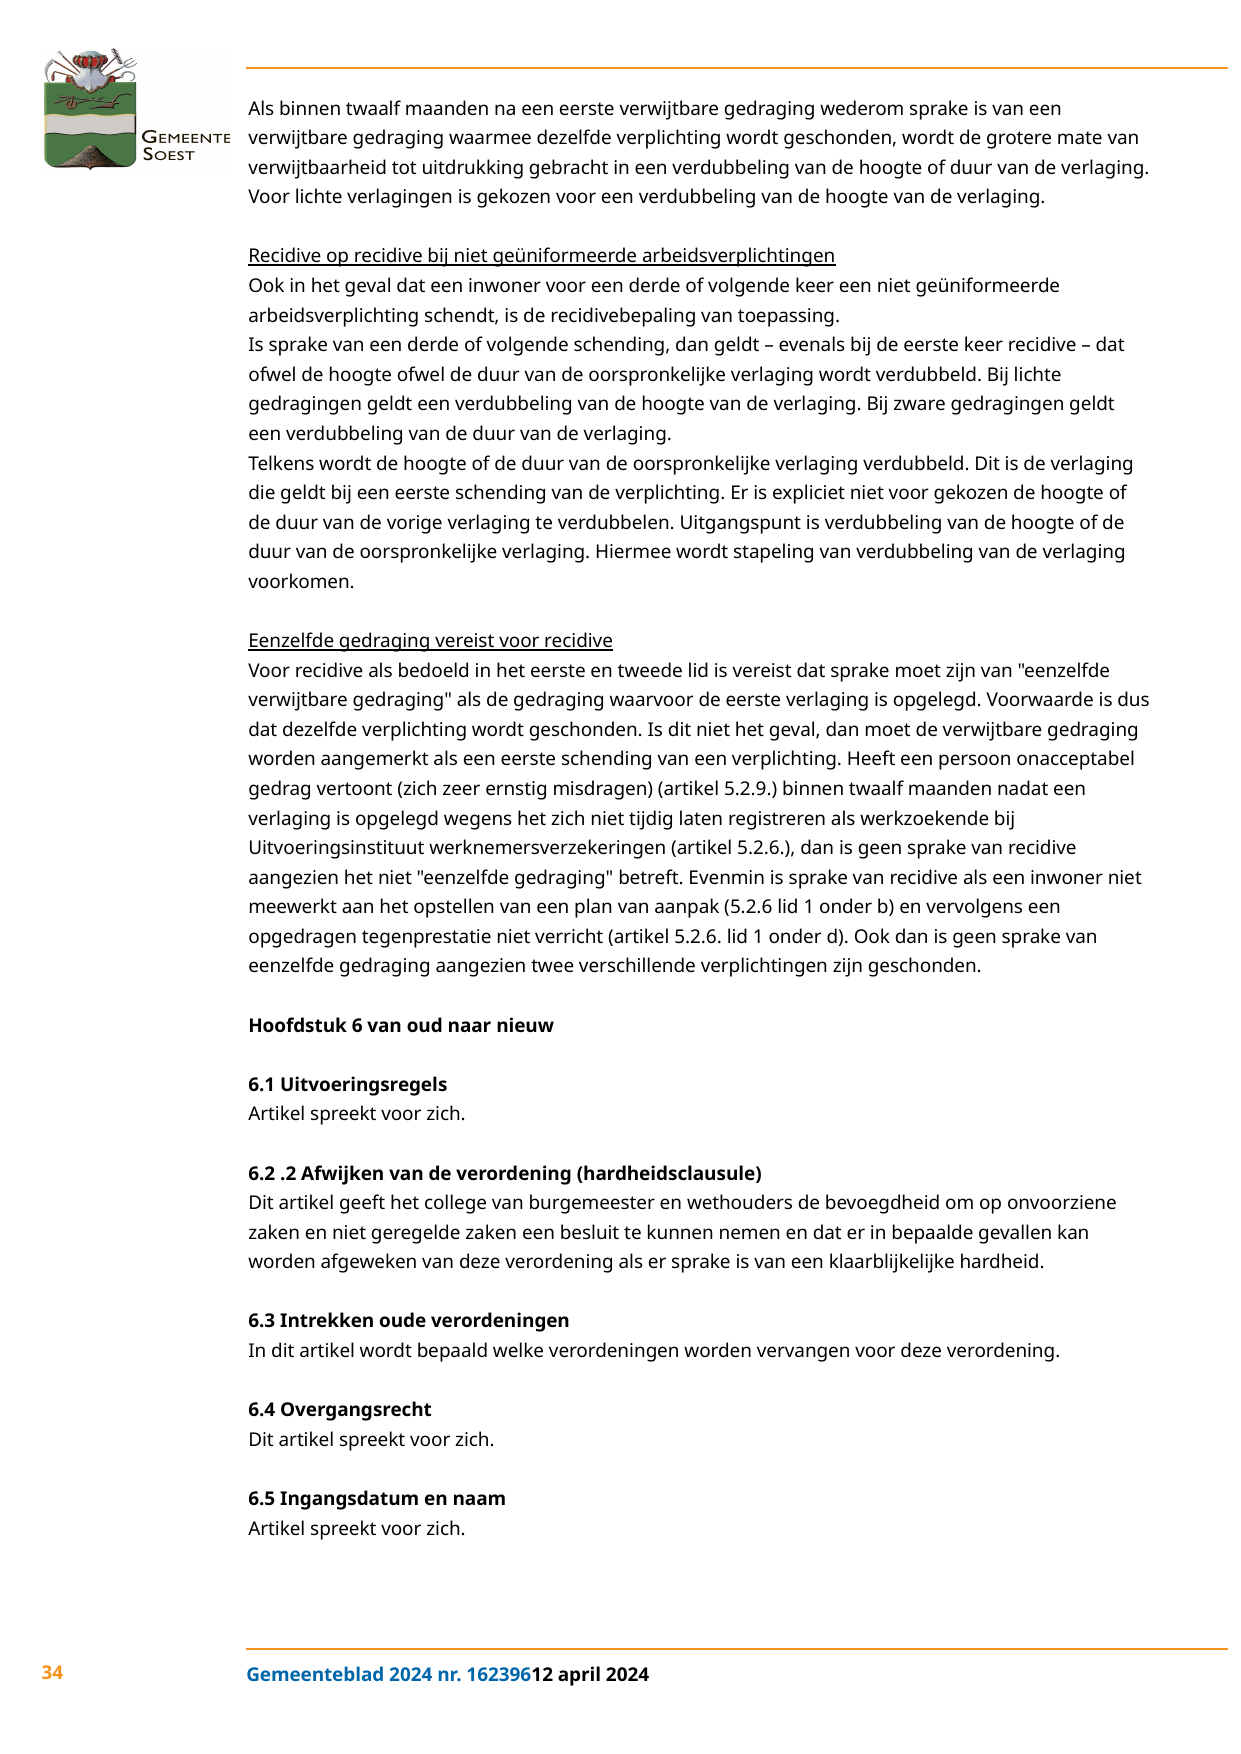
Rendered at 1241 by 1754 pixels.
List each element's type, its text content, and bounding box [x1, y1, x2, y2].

text Ook in het geval dat een inwoner voor een derde of volgende keer een niet geüniformeerde arbeidsverplichting schendt, is de recidivebepaling van toepassing. [248, 272, 1152, 328]
text 6.3 Intrekken oude verordeningen [248, 1308, 1152, 1333]
text Hoofdstuk 6 van oud naar nieuw [248, 1012, 1152, 1038]
text Artikel spreekt voor zich. [248, 1515, 1152, 1541]
text Is sprake van een derde of volgende schending, dan geldt – evenals bij de eerste keer recidive – dat ofwel de hoogte ofwel de duur van de oorspronkelijke verlaging wordt verdubbeld. Bij lichte gedragingen geldt een verdubbeling van de hoogte van de verlaging. Bij zware gedragingen geldt een verdubbeling van de duur van de verlaging. [248, 331, 1152, 446]
text 6.5 Ingangsdatum en naam [248, 1485, 1152, 1511]
text 6.1 Uitvoeringsregels [248, 1071, 1152, 1097]
text 6.2 .2 Afwijken van de verordening (hardheidsclausule) [248, 1160, 1152, 1186]
text 6.4 Overgangsrecht [248, 1396, 1152, 1422]
text Voor recidive als bedoeld in het eerste en tweede lid is vereist dat sprake moet zijn van "eenzelfde verwijtbare gedraging" als de gedraging waarvoor de eerste verlaging is opgelegd. Voorwaarde is dus dat dezelfde verplichting wordt geschonden. Is dit niet het geval, dan moet de verwijtbare gedraging worden aangemerkt als een eerste schending van een verplichting. Heeft een persoon onacceptabel gedrag vertoont (zich zeer ernstig misdragen) (artikel 5.2.9.) binnen twaalf maanden nadat een verlaging is opgelegd wegens het zich niet tijdig laten registreren als werkzoekende bij Uitvoeringsinstituut werknemersverzekeringen (artikel 5.2.6.), dan is geen sprake van recidive aangezien het niet "eenzelfde gedraging" betreft. Evenmin is sprake van recidive als een inwoner niet meewerkt aan het opstellen van een plan van aanpak (5.2.6 lid 1 onder b) en vervolgens een opgedragen tegenprestatie niet verricht (artikel 5.2.6. lid 1 onder d). Ook dan is geen sprake van eenzelfde gedraging aangezien twee verschillende verplichtingen zijn geschonden. [248, 657, 1152, 978]
text Eenzelfde gedraging vereist voor recidive [248, 627, 1152, 653]
picture [41, 47, 231, 172]
text Artikel spreekt voor zich. [248, 1101, 1152, 1126]
text Telkens wordt de hoogte of de duur van de oorspronkelijke verlaging verdubbeld. Dit is de verlaging die geldt bij een eerste schending van de verplichting. Er is expliciet niet voor gekozen de hoogte of de duur van de vorige verlaging te verdubbelen. Uitgangspunt is verdubbeling van de hoogte of de duur van de oorspronkelijke verlaging. Hiermee wordt stapeling van verdubbeling van de verlaging voorkomen. [248, 450, 1152, 594]
text Dit artikel spreekt voor zich. [248, 1426, 1152, 1452]
text Als binnen twaalf maanden na een eerste verwijtbare gedraging wederom sprake is van een verwijtbare gedraging waarmee dezelfde verplichting wordt geschonden, wordt de grotere mate van verwijtbaarheid tot uitdrukking gebracht in een verdubbeling van de hoogte of duur van de verlaging. Voor lichte verlagingen is gekozen voor een verdubbeling van de hoogte van de verlaging. [248, 95, 1152, 209]
text In dit artikel wordt bepaald welke verordeningen worden vervangen voor deze verordening. [248, 1337, 1152, 1363]
text Dit artikel geeft het college van burgemeester en wethouders de bevoegdheid om op onvoorziene zaken en niet geregelde zaken een besluit te kunnen nemen en dat er in bepaalde gevallen kan worden afgeweken van deze verordening als er sprake is van een klaarblijkelijke hardheid. [248, 1189, 1152, 1274]
text Recidive op recidive bij niet geüniformeerde arbeidsverplichtingen [248, 243, 1152, 268]
